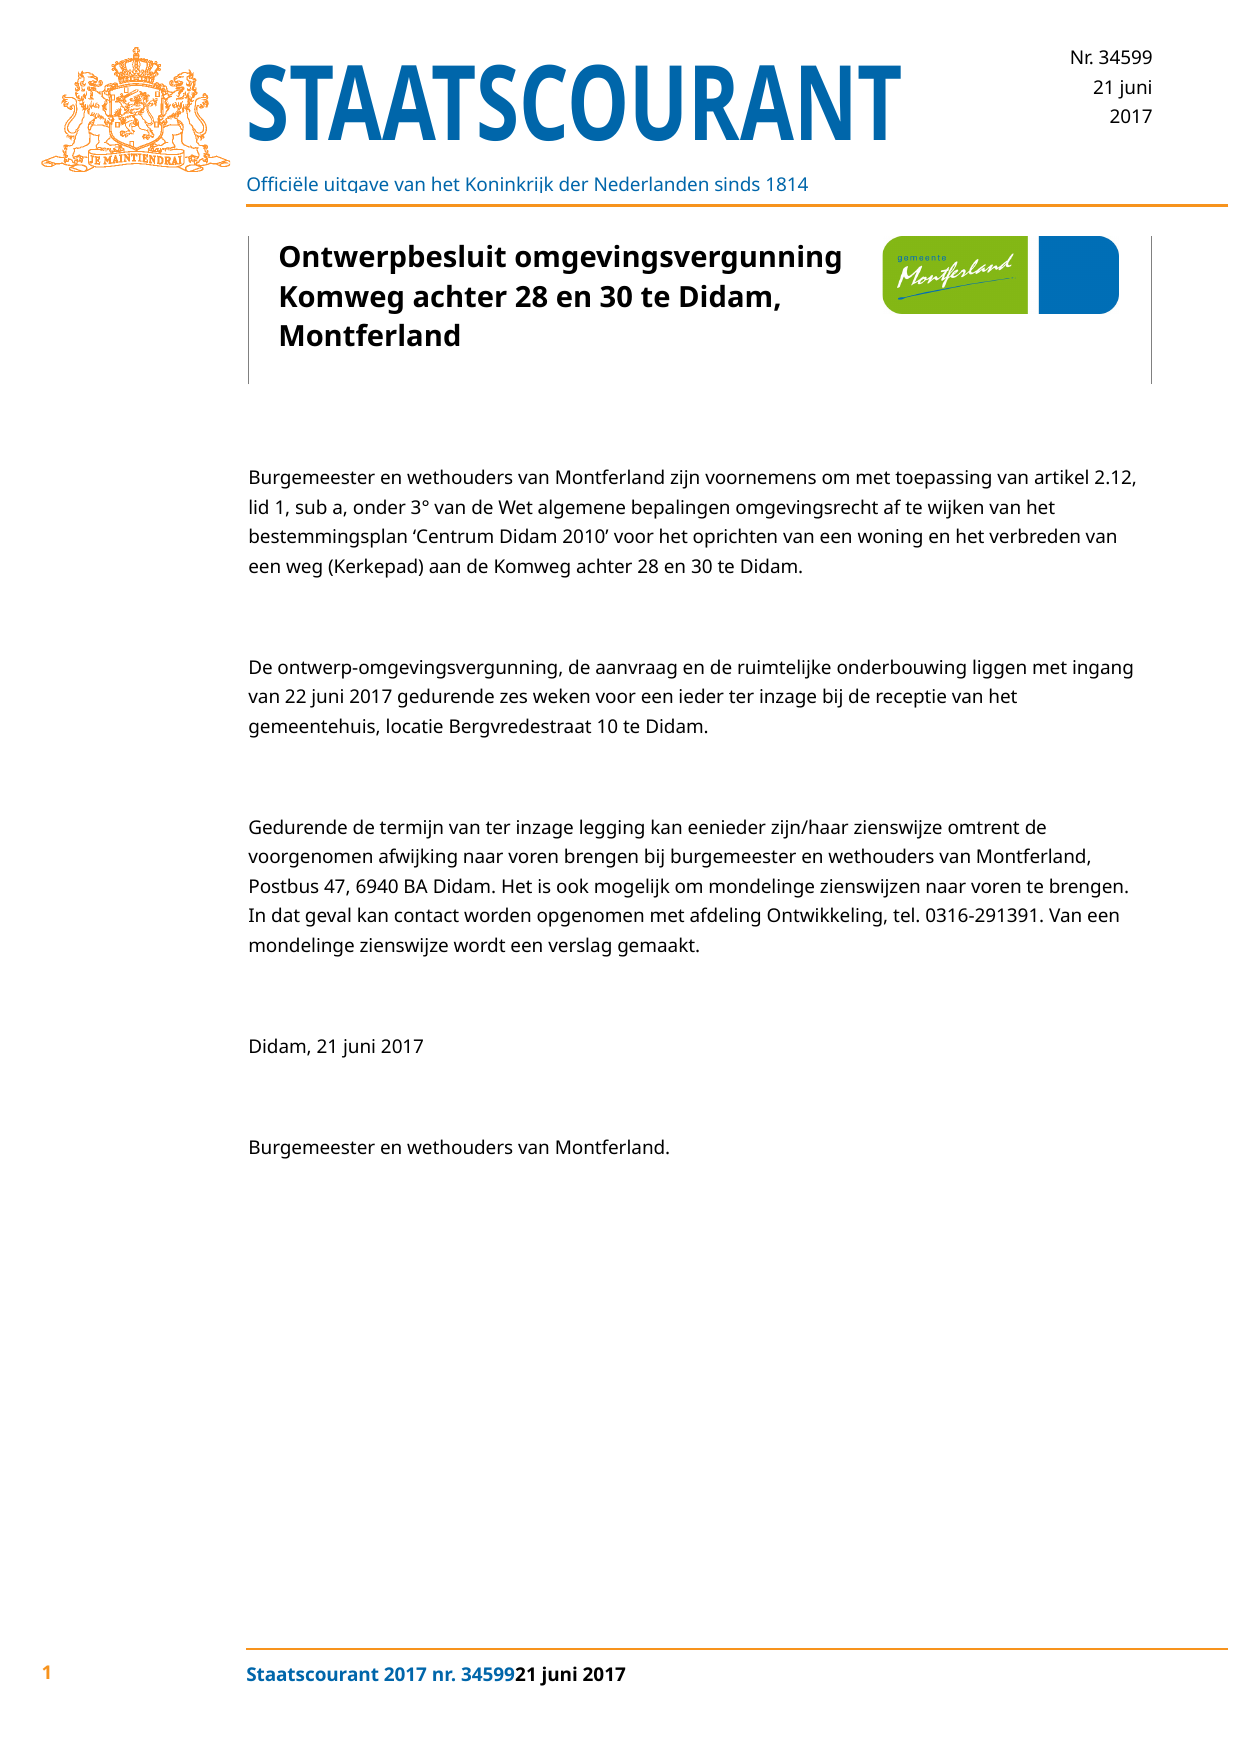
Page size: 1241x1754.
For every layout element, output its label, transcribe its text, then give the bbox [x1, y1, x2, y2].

text Gedurende de termijn van ter inzage legging kan eenieder zijn/haar zienswijze omtrent de voorgenomen afwijking naar voren brengen bij burgemeester en wethouders van Montferland, Postbus 47, 6940 BA Didam. Het is ook mogelijk om mondelinge zienswijzen naar voren te brengen. In dat geval kan contact worden opgenomen met afdeling Ontwikkeling, tel. 0316-291391. Van een mondelinge zienswijze wordt een verslag gemaakt. [248, 814, 1152, 958]
table_header Ontwerpbesluit omgevingsvergunning Komweg achter 28 en 30 te Didam, Montferland [249, 236, 850, 384]
picture [41, 47, 231, 172]
text Burgemeester en wethouders van Montferland. [248, 1134, 1152, 1160]
picture [882, 236, 1119, 314]
table_header [850, 236, 1151, 384]
text Burgemeester en wethouders van Montferland zijn voornemens om met toepassing van artikel 2.12, lid 1, sub a, onder 3° van de Wet algemene bepalingen omgevingsrecht af te wijken van het bestemmingsplan ‘Centrum Didam 2010’ voor het oprichten van een woning en het verbreden van een weg (Kerkepad) aan de Komweg achter 28 en 30 te Didam. [248, 464, 1152, 579]
text Didam, 21 juni 2017 [248, 1033, 1152, 1059]
text De ontwerp-omgevingsvergunning, de aanvraag en de ruimtelijke onderbouwing liggen met ingang van 22 juni 2017 gedurende zes weken voor een ieder ter inzage bij de receptie van het gemeentehuis, locatie Bergvredestraat 10 te Didam. [248, 654, 1152, 739]
